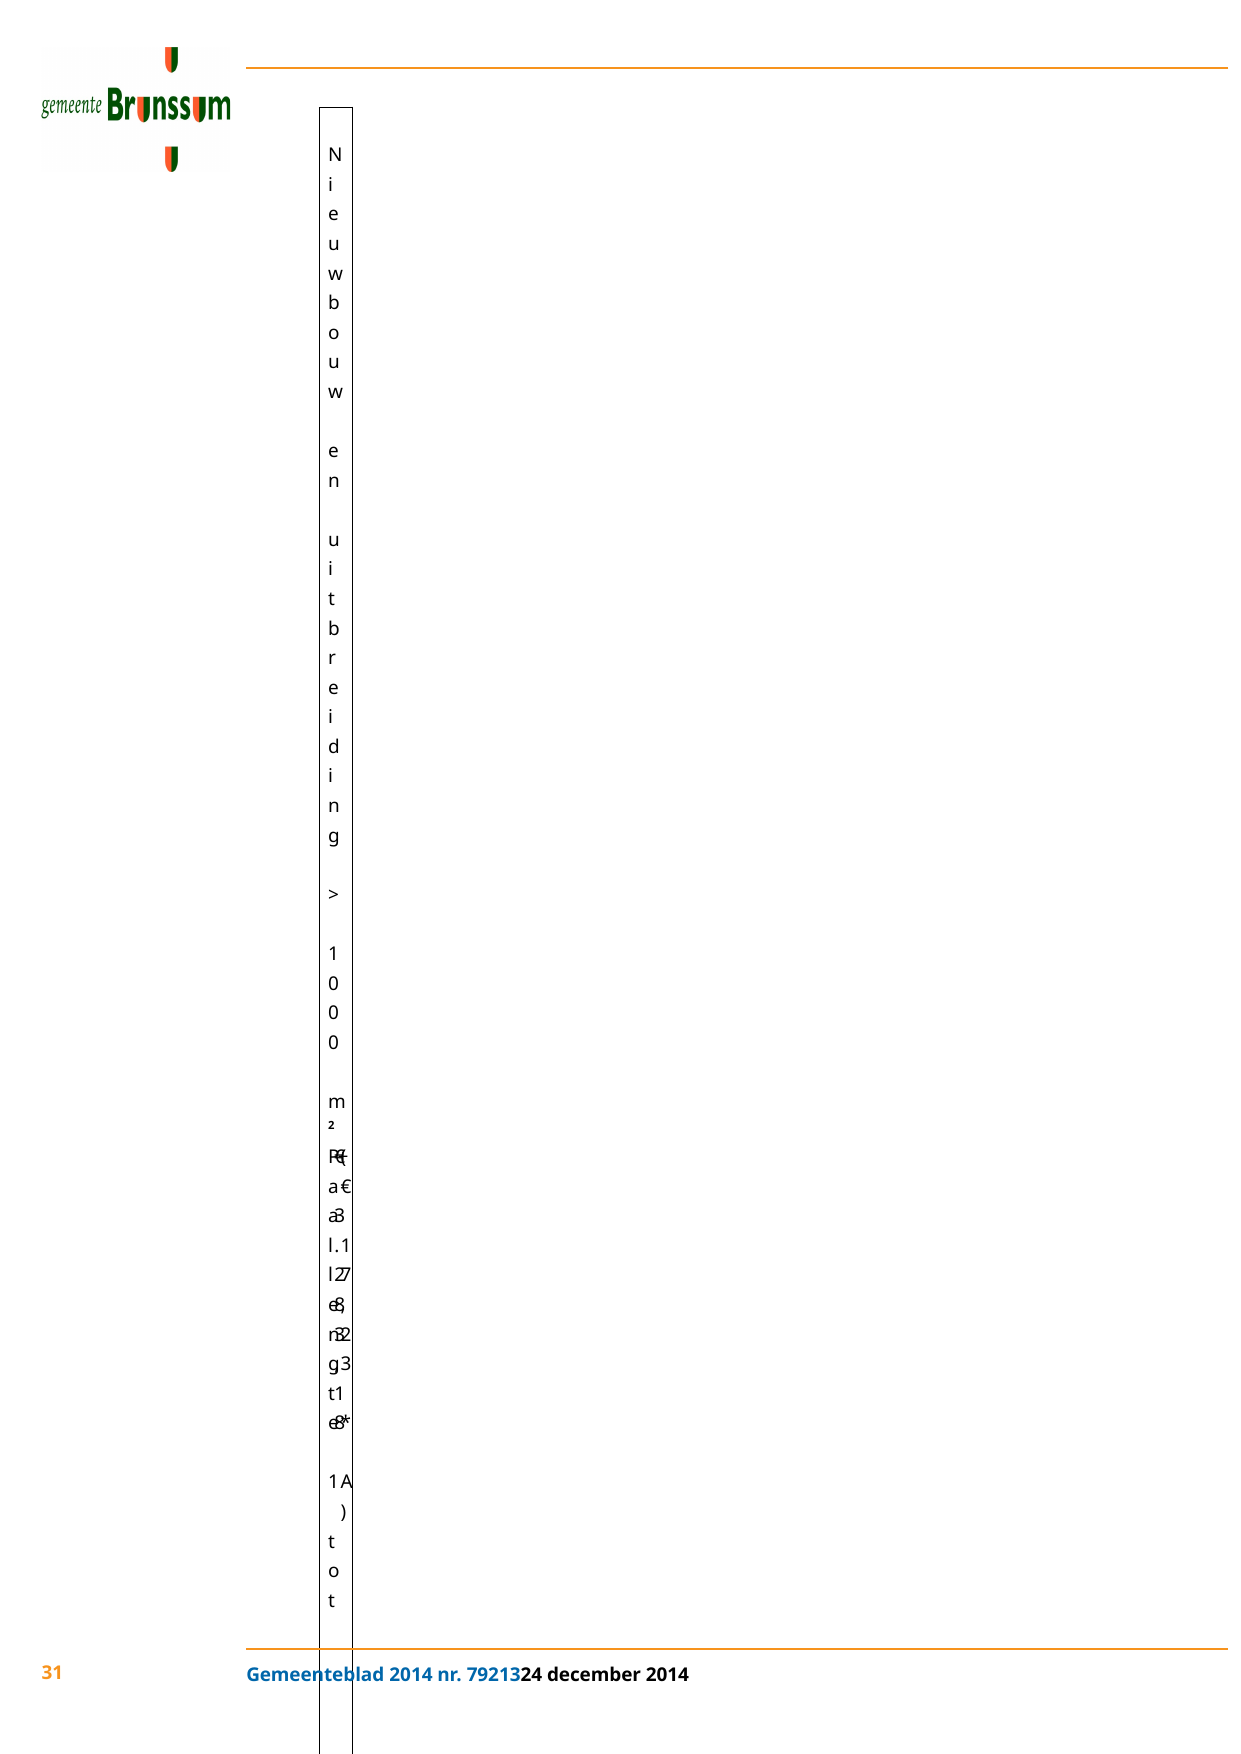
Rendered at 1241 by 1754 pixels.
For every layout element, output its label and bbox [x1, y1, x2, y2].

picture [41, 47, 231, 172]
